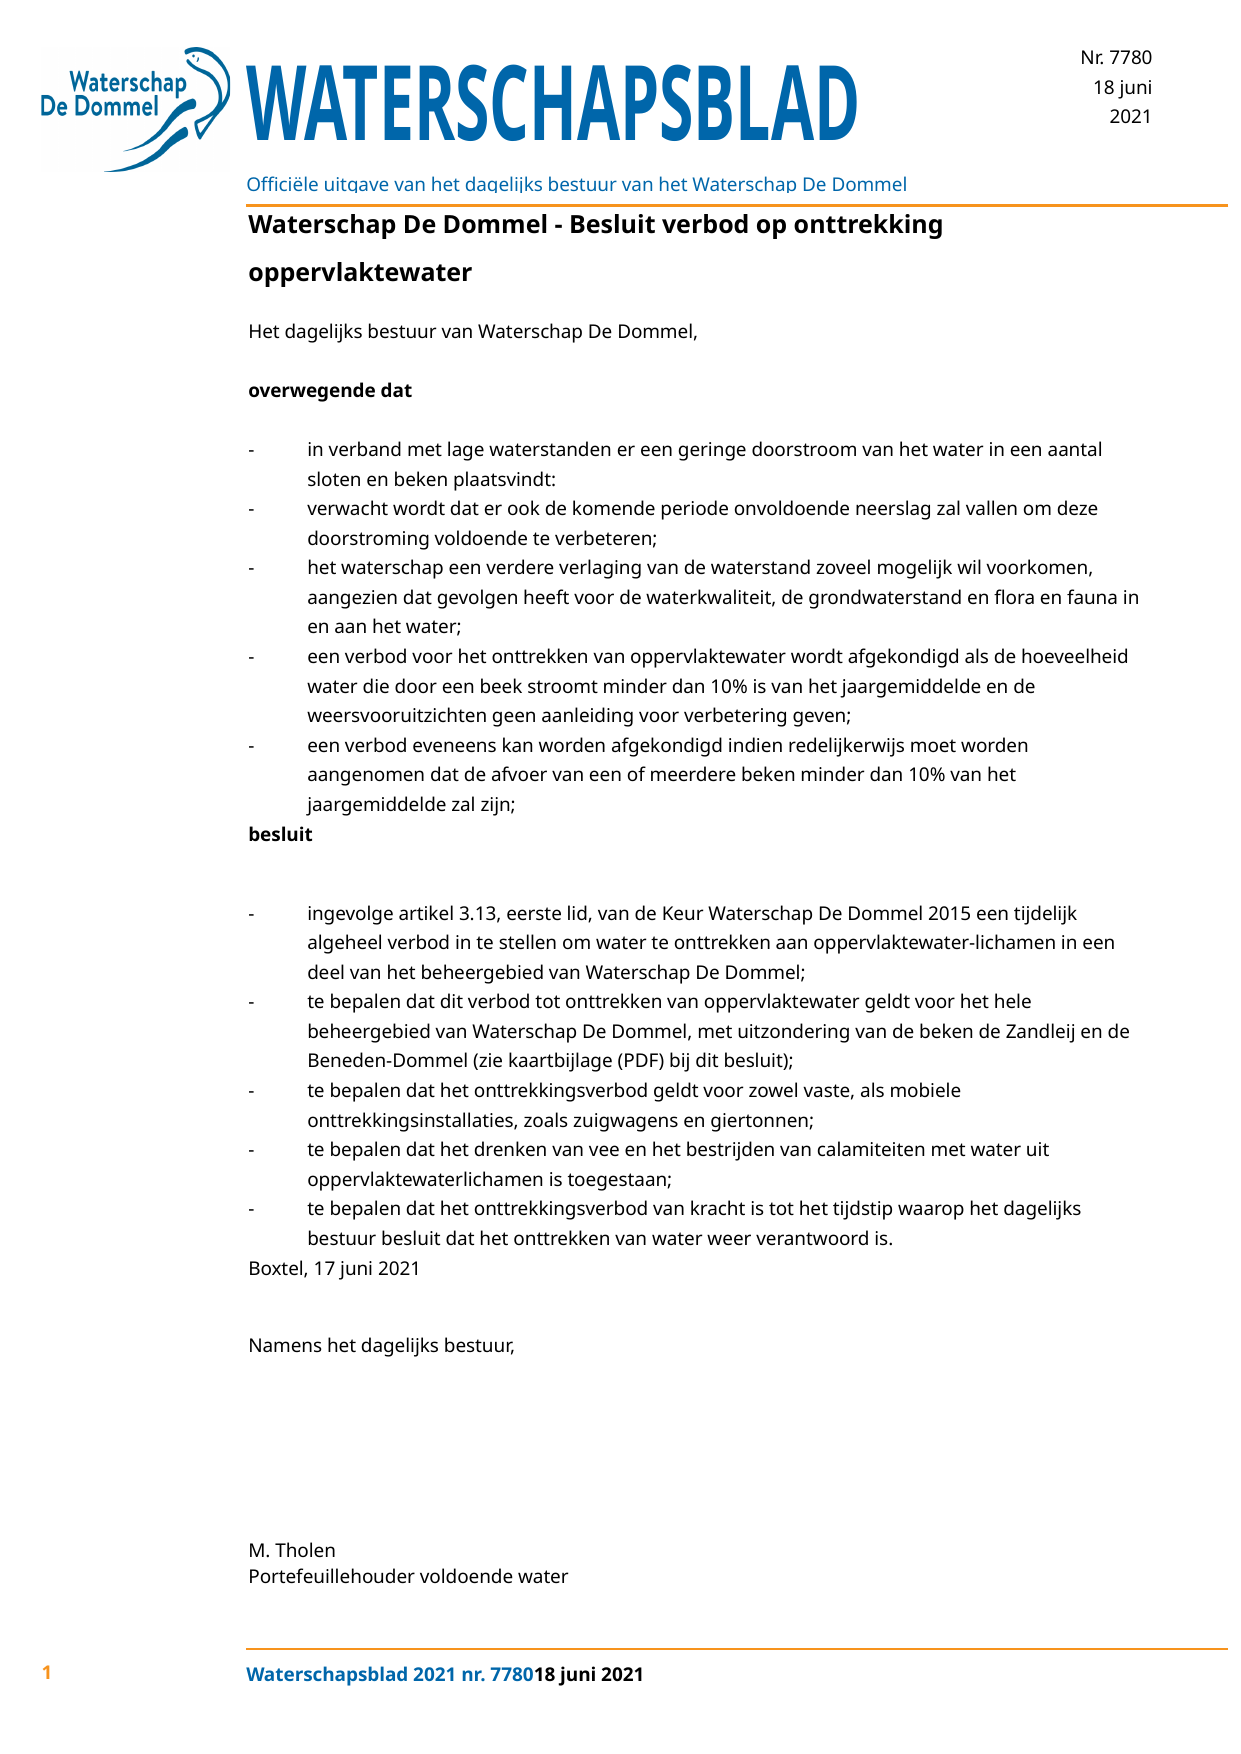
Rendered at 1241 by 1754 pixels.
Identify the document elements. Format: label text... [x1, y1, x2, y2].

list in verband met lage waterstanden er een geringe doorstroom van het water in een aantal sloten en beken plaatsvindt: [248, 436, 1152, 492]
list te bepalen dat het drenken van vee en het bestrijden van calamiteiten met water uit oppervlaktewaterlichamen is toegestaan; [248, 1136, 1152, 1192]
text overwegende dat [248, 377, 1152, 403]
list verwacht wordt dat er ook de komende periode onvoldoende neerslag zal vallen om deze doorstroming voldoende te verbeteren; [248, 495, 1152, 551]
list het waterschap een verdere verlaging van de waterstand zoveel mogelijk wil voorkomen, aangezien dat gevolgen heeft voor de waterkwaliteit, de grondwaterstand en flora en fauna in en aan het water; [248, 554, 1152, 639]
picture [204, 47, 231, 76]
text besluit [248, 821, 1152, 847]
list een verbod voor het onttrekken van oppervlaktewater wordt afgekondigd als de hoeveelheid water die door een beek stroomt minder dan 10% is van het jaargemiddelde en de weersvooruitzichten geen aanleiding voor verbetering geven; [248, 643, 1152, 728]
text Portefeuillehouder voldoende water [248, 1563, 1152, 1589]
list een verbod eveneens kan worden afgekondigd indien redelijkerwijs moet worden aangenomen dat de afvoer van een of meerdere beken minder dan 10% van het jaargemiddelde zal zijn; [248, 732, 1152, 817]
text Waterschap De Dommel - Besluit verbod op onttrekking oppervlaktewater [248, 207, 1152, 288]
list te bepalen dat dit verbod tot onttrekken van oppervlaktewater geldt voor het hele beheergebied van Waterschap De Dommel, met uitzondering van de beken de Zandleij en de Beneden-Dommel (zie kaartbijlage (PDF) bij dit besluit); [248, 988, 1152, 1073]
list te bepalen dat het onttrekkingsverbod geldt voor zowel vaste, als mobiele onttrekkingsinstallaties, zoals zuigwagens en giertonnen; [248, 1077, 1152, 1132]
picture [198, 118, 210, 131]
picture [41, 47, 231, 172]
picture [45, 99, 51, 111]
text Namens het dagelijks bestuur, [248, 1332, 1152, 1358]
text M. Tholen [248, 1538, 1152, 1563]
text Het dagelijks bestuur van Waterschap De Dommel, [248, 318, 1152, 344]
text Boxtel, 17 juni 2021 [248, 1255, 1152, 1280]
list ingevolge artikel 3.13, eerste lid, van de Keur Waterschap De Dommel 2015 een tijdelijk algeheel verbod in te stellen om water te onttrekken aan oppervlaktewater-lichamen in een deel van het beheergebied van Waterschap De Dommel; [248, 900, 1152, 984]
list te bepalen dat het onttrekkingsverbod van kracht is tot het tijdstip waarop het dagelijks bestuur besluit dat het onttrekken van water weer verantwoord is. [248, 1196, 1152, 1251]
